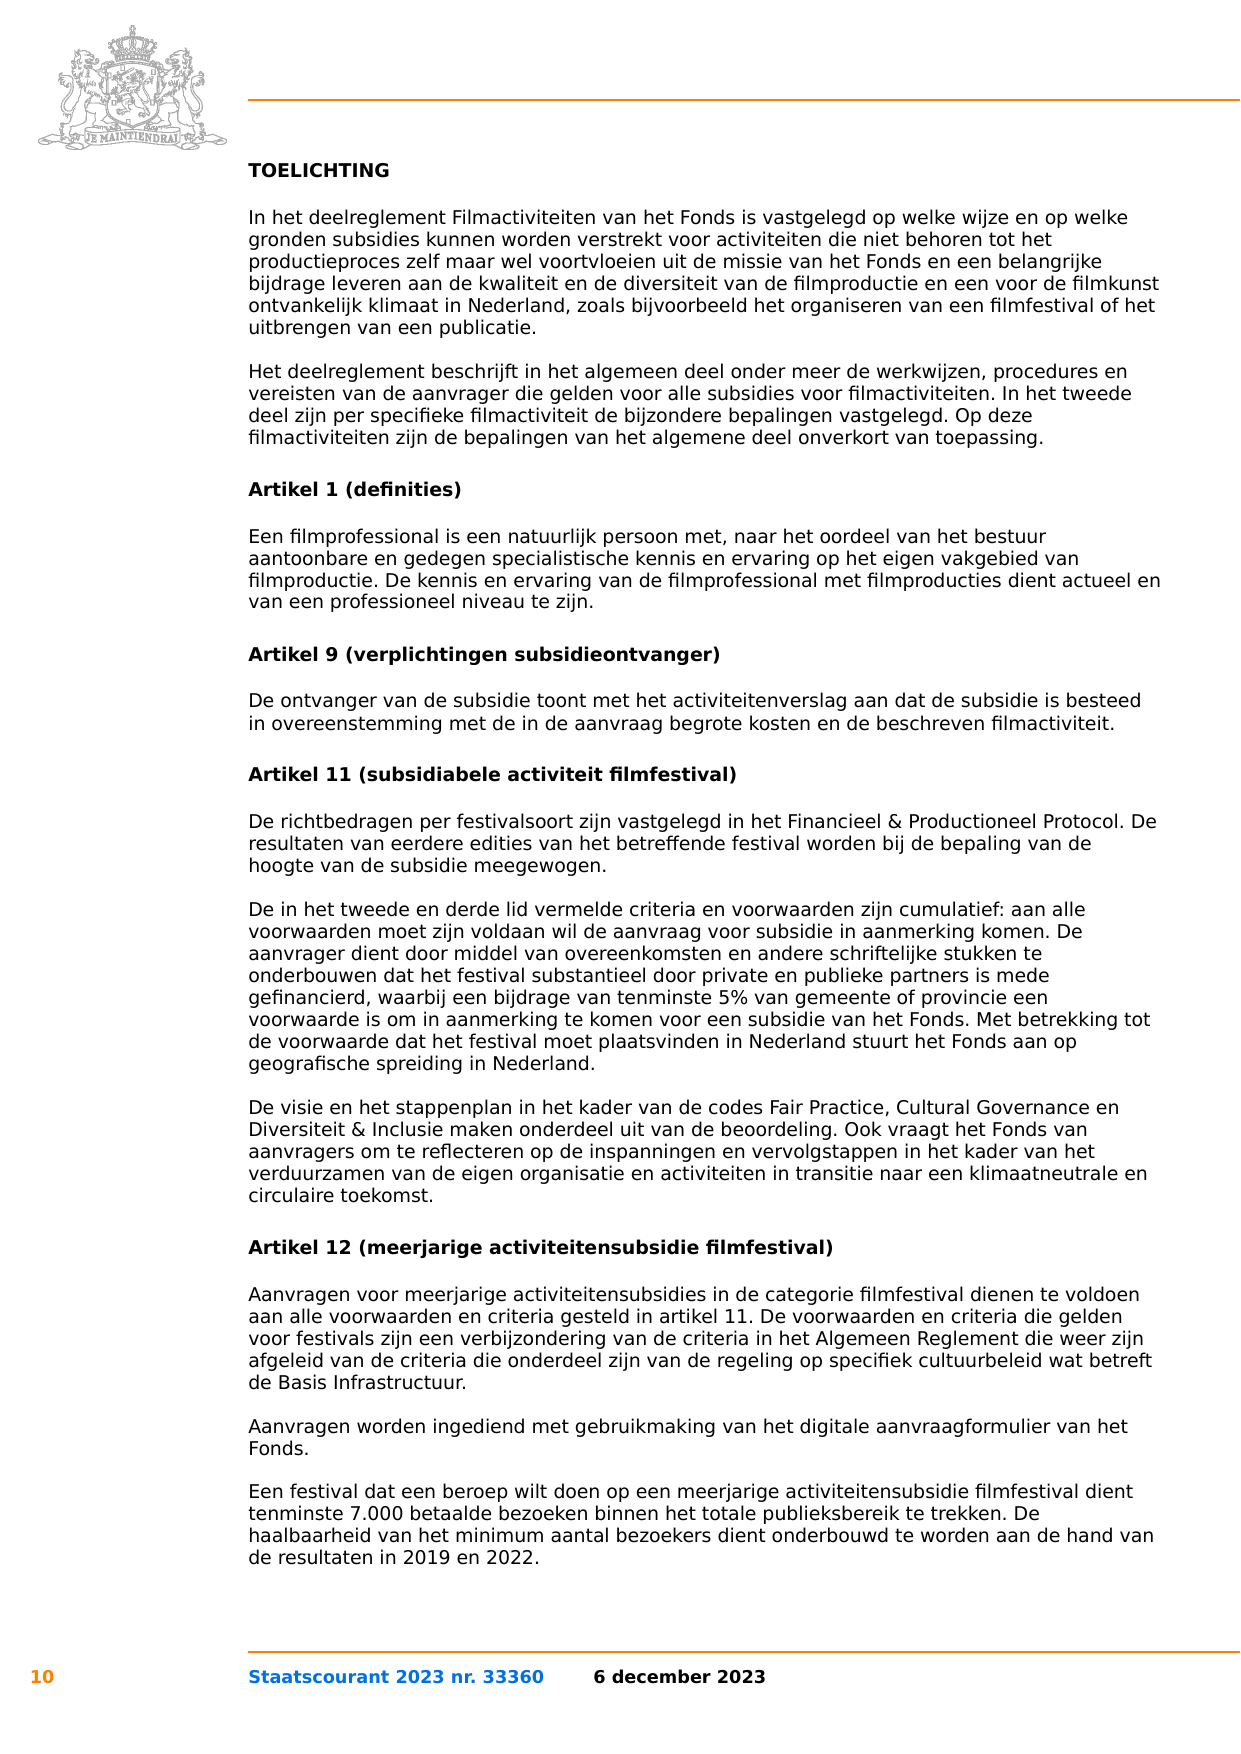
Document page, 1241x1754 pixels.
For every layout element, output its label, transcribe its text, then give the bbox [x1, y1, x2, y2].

text De in het tweede en derde lid vermelde criteria en voorwaarden zijn cumulatief: aan alle voorwaarden moet zijn voldaan wil de aanvraag voor subsidie in aanmerking komen. De aanvrager dient door middel van overeenkomsten en andere schriftelijke stukken te onderbouwen dat het festival substantieel door private en publieke partners is mede gefinancierd, waarbij een bijdrage van tenminste 5% van gemeente of provincie een voorwaarde is om in aanmerking te komen voor een subsidie van het Fonds. Met betrekking tot de voorwaarde dat het festival moet plaatsvinden in Nederland stuurt het Fonds aan op geografische spreiding in Nederland. [248, 899, 1163, 1075]
subtitle Artikel 12 (meerjarige activiteitensubsidie filmfestival) [248, 1237, 1163, 1259]
picture [38, 25, 227, 150]
subtitle Artikel 9 (verplichtingen subsidieontvanger) [248, 643, 1163, 665]
text De richtbedragen per festivalsoort zijn vastgelegd in het Financieel & Productioneel Protocol. De resultaten van eerdere edities van het betreffende festival worden bij de bepaling van de hoogte van de subsidie meegewogen. [248, 811, 1163, 877]
text Het deelreglement beschrijft in het algemeen deel onder meer de werkwijzen, procedures en vereisten van de aanvrager die gelden voor alle subsidies voor filmactiviteiten. In het tweede deel zijn per specifieke filmactiviteit de bijzondere bepalingen vastgelegd. Op deze filmactiviteiten zijn de bepalingen van het algemene deel onverkort van toepassing. [248, 361, 1163, 448]
text De ontvanger van de subsidie toont met het activiteitenverslag aan dat de subsidie is besteed in overeenstemming met de in de aanvraag begrote kosten en de beschreven filmactiviteit. [248, 690, 1163, 734]
subtitle Artikel 1 (definities) [248, 478, 1163, 501]
text De visie en het stappenplan in het kader van de codes Fair Practice, Cultural Governance en Diversiteit & Inclusie maken onderdeel uit van de beoordeling. Ook vraagt het Fonds van aanvragers om te reflecteren op de inspanningen en vervolgstappen in het kader van het verduurzamen van de eigen organisatie en activiteiten in transitie naar een klimaatneutrale en circulaire toekomst. [248, 1097, 1163, 1207]
subtitle TOELICHTING [248, 160, 1163, 182]
text Een filmprofessional is een natuurlijk persoon met, naar het oordeel van het bestuur aantoonbare en gedegen specialistische kennis en ervaring op het eigen vakgebied van filmproductie. De kennis en ervaring van de filmprofessional met filmproducties dient actueel en van een professioneel niveau te zijn. [248, 526, 1163, 613]
text In het deelreglement Filmactiviteiten van het Fonds is vastgelegd op welke wijze en op welke gronden subsidies kunnen worden verstrekt voor activiteiten die niet behoren tot het productieproces zelf maar wel voortvloeien uit de missie van het Fonds en een belangrijke bijdrage leveren aan de kwaliteit en de diversiteit van de filmproductie en een voor de filmkunst ontvankelijk klimaat in Nederland, zoals bijvoorbeeld het organiseren van een filmfestival of het uitbrengen van een publicatie. [248, 207, 1163, 339]
text Een festival dat een beroep wilt doen op een meerjarige activiteitensubsidie filmfestival dient tenminste 7.000 betaalde bezoeken binnen het totale publieksbereik te trekken. De haalbaarheid van het minimum aantal bezoekers dient onderbouwd te worden aan de hand van de resultaten in 2019 en 2022. [248, 1481, 1163, 1569]
text Aanvragen voor meerjarige activiteitensubsidies in de categorie filmfestival dienen te voldoen aan alle voorwaarden en criteria gesteld in artikel 11. De voorwaarden en criteria die gelden voor festivals zijn een verbijzondering van de criteria in het Algemeen Reglement die weer zijn afgeleid van de criteria die onderdeel zijn van de regeling op specifiek cultuurbeleid wat betreft de Basis Infrastructuur. [248, 1284, 1163, 1394]
subtitle Artikel 11 (subsidiabele activiteit filmfestival) [248, 764, 1163, 786]
text Aanvragen worden ingediend met gebruikmaking van het digitale aanvraagformulier van het Fonds. [248, 1416, 1163, 1459]
